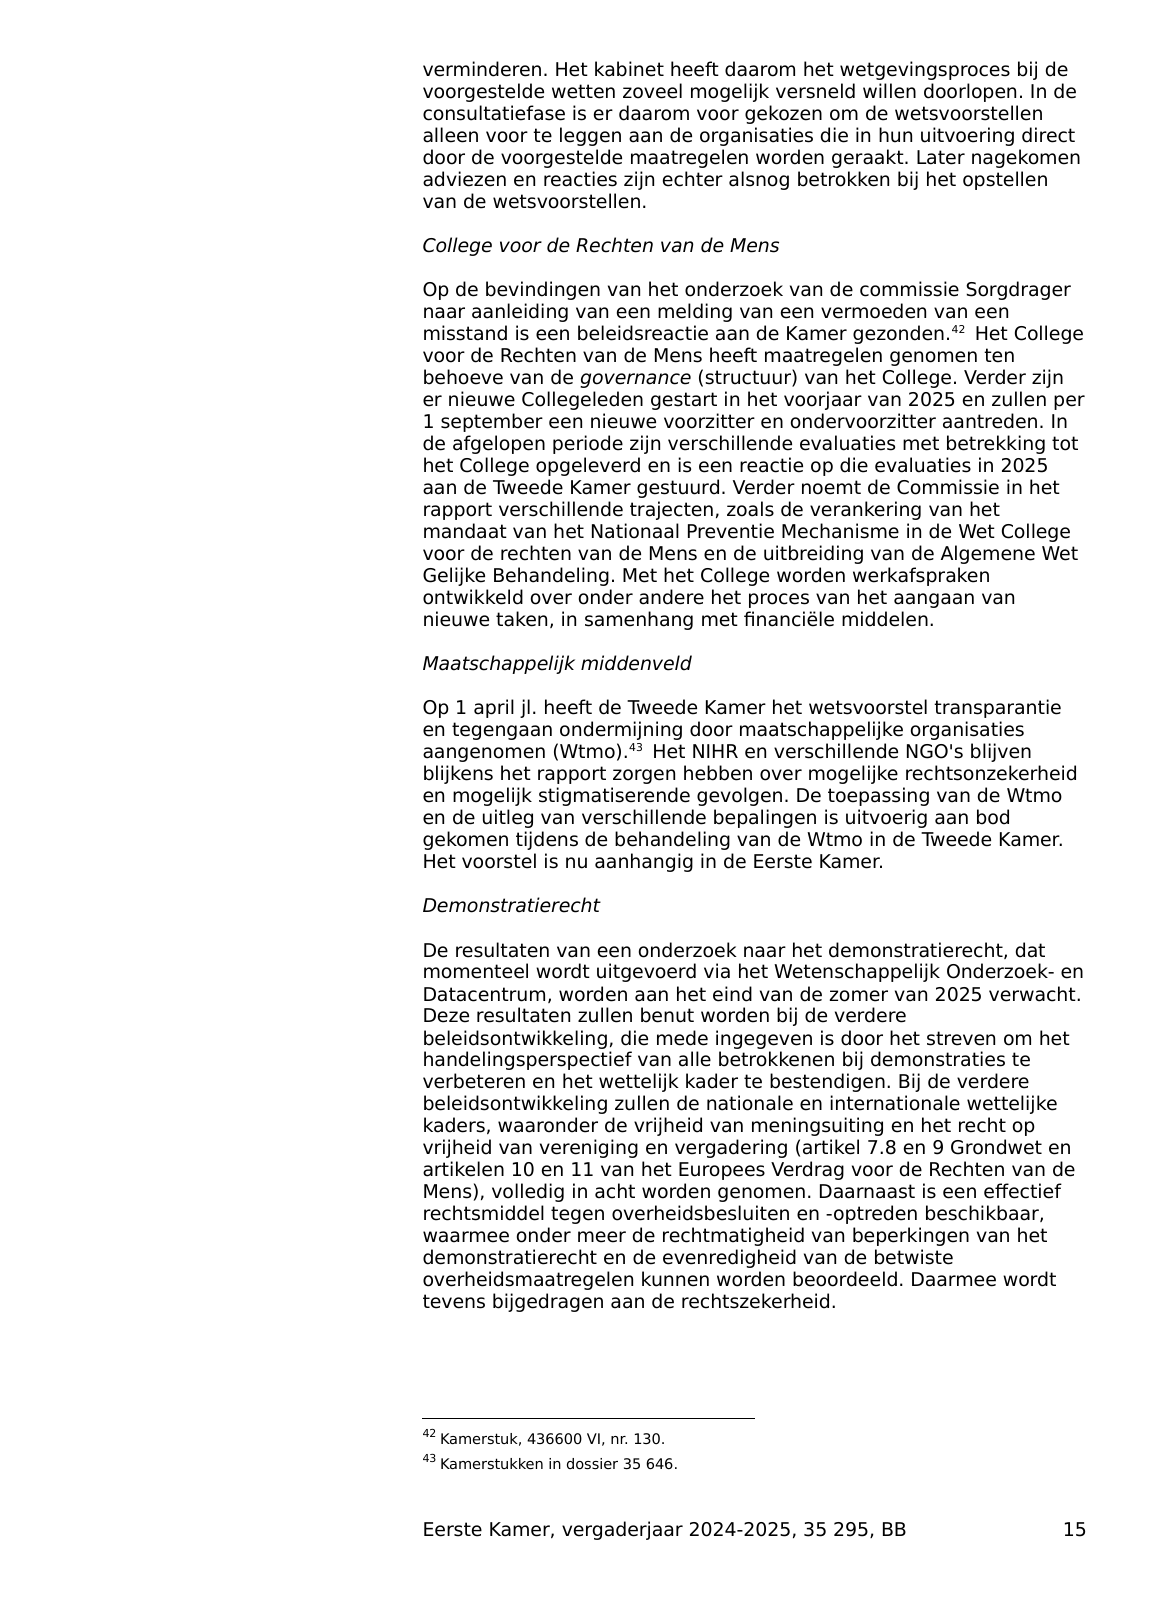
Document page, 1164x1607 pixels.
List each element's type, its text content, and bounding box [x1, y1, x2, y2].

text Kamerstukken in dossier 35 646. [422, 1452, 1087, 1474]
text Op de bevindingen van het onderzoek van de commissie Sorgdrager naar aanleiding van een melding van een vermoeden van een misstand is een beleidsreactie aan de Kamer gezonden. Het College voor de Rechten van de Mens heeft maatregelen genomen ten behoeve van de governance (structuur) van het College. Verder zijn er nieuwe Collegeleden gestart in het voorjaar van 2025 en zullen per 1 september een nieuwe voorzitter en ondervoorzitter aantreden. In de afgelopen periode zijn verschillende evaluaties met betrekking tot het College opgeleverd en is een reactie op die evaluaties in 2025 aan de Tweede Kamer gestuurd. Verder noemt de Commissie in het rapport verschillende trajecten, zoals de verankering van het mandaat van het Nationaal Preventie Mechanisme in de Wet College voor de rechten van de Mens en de uitbreiding van de Algemene Wet Gelijke Behandeling. Met het College worden werkafspraken ontwikkeld over onder andere het proces van het aangaan van nieuwe taken, in samenhang met financiële middelen. [422, 279, 1087, 631]
text Kamerstuk, 436600 VI, nr. 130. [422, 1427, 1087, 1449]
text verminderen. Het kabinet heeft daarom het wetgevingsproces bij de voorgestelde wetten zoveel mogelijk versneld willen doorlopen. In de consultatiefase is er daarom voor gekozen om de wetsvoorstellen alleen voor te leggen aan de organisaties die in hun uitvoering direct door de voorgestelde maatregelen worden geraakt. Later nagekomen adviezen en reacties zijn echter alsnog betrokken bij het opstellen van de wetsvoorstellen. [422, 59, 1087, 213]
text Op 1 april jl. heeft de Tweede Kamer het wetsvoorstel transparantie en tegengaan ondermijning door maatschappelijke organisaties aangenomen (Wtmo). Het NIHR en verschillende NGO's blijven blijkens het rapport zorgen hebben over mogelijke rechtsonzekerheid en mogelijk stigmatiserende gevolgen. De toepassing van de Wtmo en de uitleg van verschillende bepalingen is uitvoerig aan bod gekomen tijdens de behandeling van de Wtmo in de Tweede Kamer. Het voorstel is nu aanhangig in de Eerste Kamer. [422, 697, 1087, 873]
subtitle Maatschappelijk middenveld [422, 653, 1087, 675]
subtitle College voor de Rechten van de Mens [422, 235, 1087, 257]
text De resultaten van een onderzoek naar het demonstratierecht, dat momenteel wordt uitgevoerd via het Wetenschappelijk Onderzoek- en Datacentrum, worden aan het eind van de zomer van 2025 verwacht. Deze resultaten zullen benut worden bij de verdere beleidsontwikkeling, die mede ingegeven is door het streven om het handelingsperspectief van alle betrokkenen bij demonstraties te verbeteren en het wettelijk kader te bestendigen. Bij de verdere beleidsontwikkeling zullen de nationale en internationale wettelijke kaders, waaronder de vrijheid van meningsuiting en het recht op vrijheid van vereniging en vergadering (artikel 7.8 en 9 Grondwet en artikelen 10 en 11 van het Europees Verdrag voor de Rechten van de Mens), volledig in acht worden genomen. Daarnaast is een effectief rechtsmiddel tegen overheidsbesluiten en -optreden beschikbaar, waarmee onder meer de rechtmatigheid van beperkingen van het demonstratierecht en de evenredigheid van de betwiste overheidsmaatregelen kunnen worden beoordeeld. Daarmee wordt tevens bijgedragen aan de rechtszekerheid. [422, 939, 1087, 1313]
subtitle Demonstratierecht [422, 895, 1087, 917]
